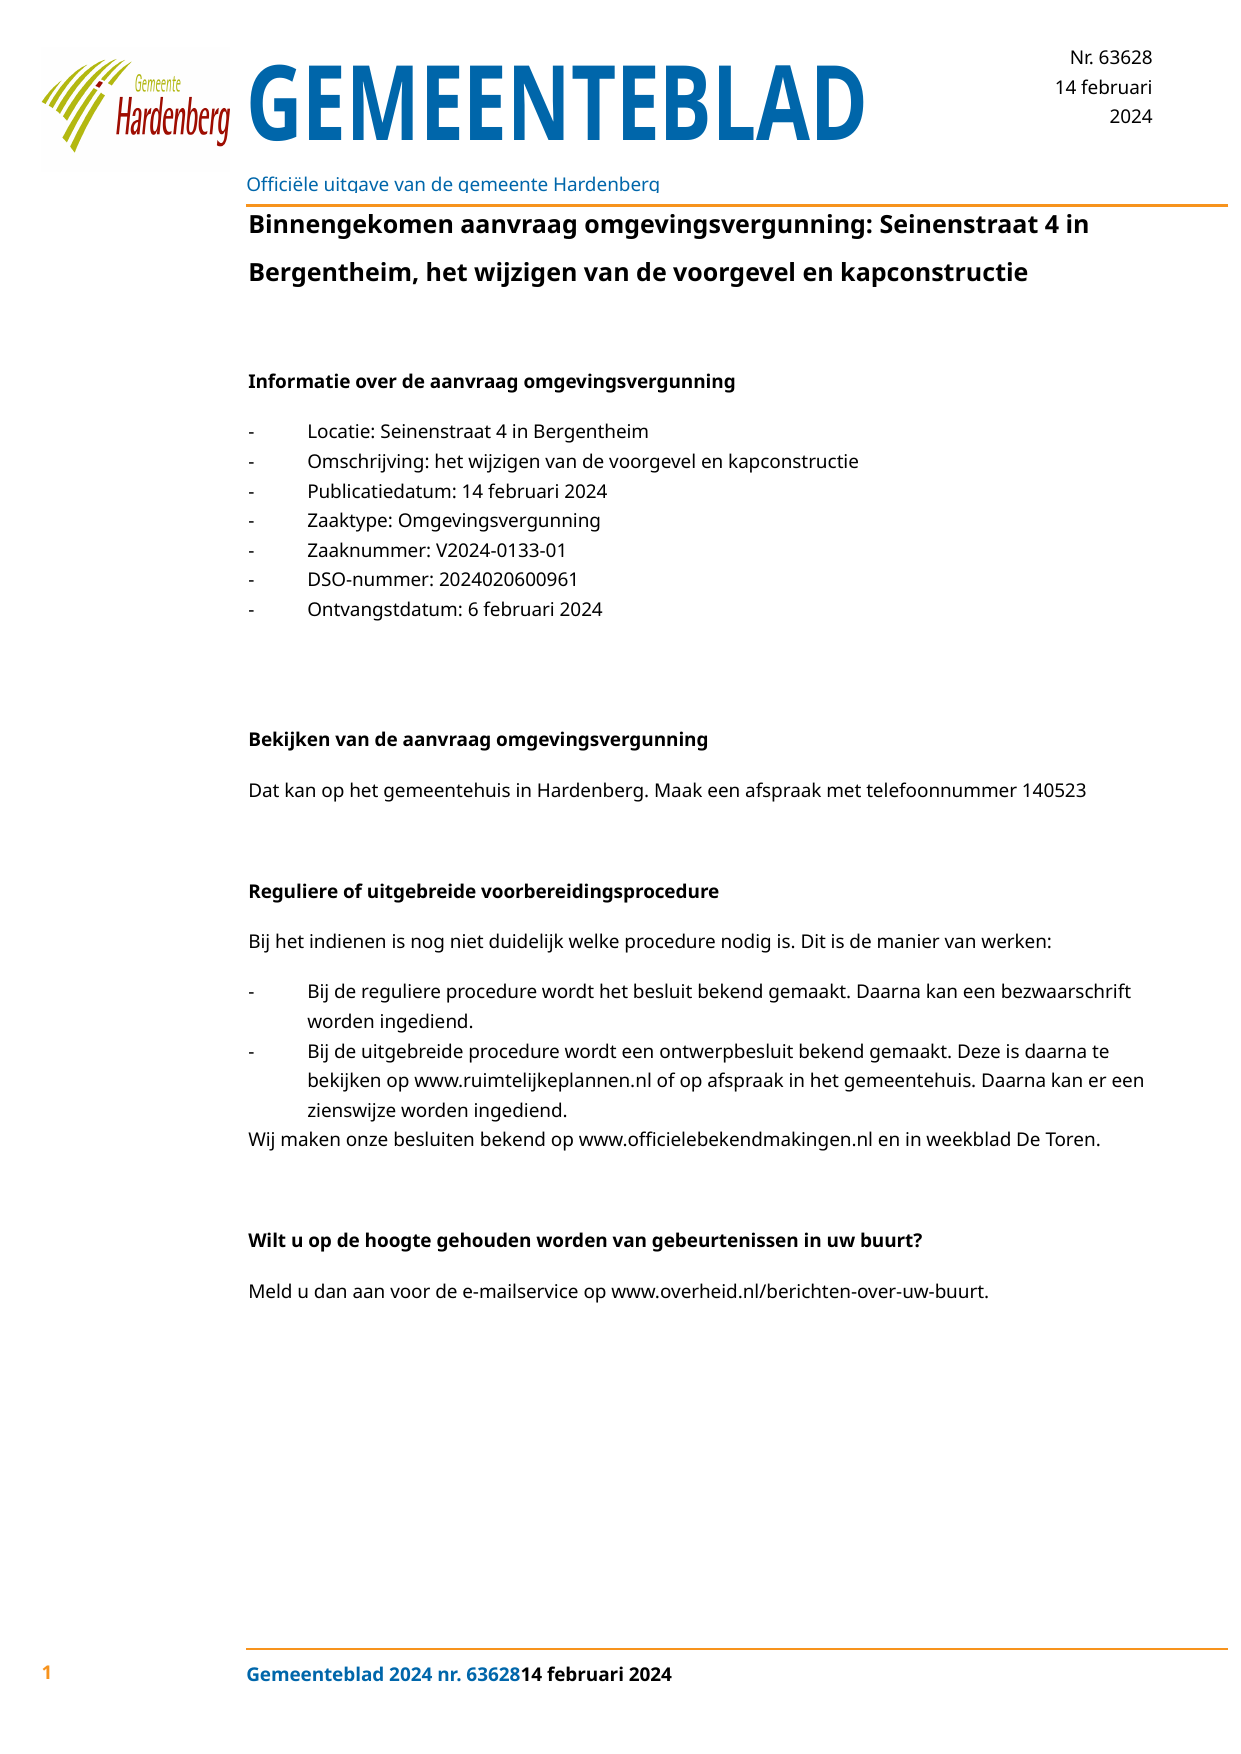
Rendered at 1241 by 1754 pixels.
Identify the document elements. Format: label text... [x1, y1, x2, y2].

text Bekijken van de aanvraag omgevingsvergunning [248, 727, 1152, 752]
text Bij het indienen is nog niet duidelijk welke procedure nodig is. Dit is de manier van werken: [248, 928, 1152, 954]
list Publicatiedatum: 14 februari 2024 [248, 478, 1152, 504]
text Wilt u op de hoogte gehouden worden van gebeurtenissen in uw buurt? [248, 1227, 1152, 1253]
list Locatie: Seinenstraat 4 in Bergentheim [248, 419, 1152, 444]
text Informatie over de aanvraag omgevingsvergunning [248, 368, 1152, 394]
text Meld u dan aan voor de e-mailservice op www.overheid.nl/berichten-over-uw-buurt. [248, 1278, 1152, 1304]
text Dat kan op het gemeentehuis in Hardenberg. Maak een afspraak met telefoonnummer 140523 [248, 777, 1152, 803]
list Zaaknummer: V2024-0133-01 [248, 537, 1152, 563]
list Bij de reguliere procedure wordt het besluit bekend gemaakt. Daarna kan een bezwaarschrift worden ingediend. [248, 979, 1152, 1034]
list Zaaktype: Omgevingsvergunning [248, 507, 1152, 533]
list Bij de uitgebreide procedure wordt een ontwerpbesluit bekend gemaakt. Deze is daarna te bekijken op www.ruimtelijkeplannen.nl of op afspraak in het gemeentehuis. Daarna kan er een zienswijze worden ingediend. [248, 1038, 1152, 1123]
list Ontvangstdatum: 6 februari 2024 [248, 596, 1152, 622]
text Reguliere of uitgebreide voorbereidingsprocedure [248, 878, 1152, 904]
text Binnengekomen aanvraag omgevingsvergunning: Seinenstraat 4 in Bergentheim, het wijzigen van de voorgevel en kapconstructie [248, 207, 1152, 288]
list Omschrijving: het wijzigen van de voorgevel en kapconstructie [248, 448, 1152, 474]
list DSO-nummer: 2024020600961 [248, 567, 1152, 592]
picture [41, 47, 231, 172]
text Wij maken onze besluiten bekend op www.officielebekendmakingen.nl en in weekblad De Toren. [248, 1127, 1152, 1152]
